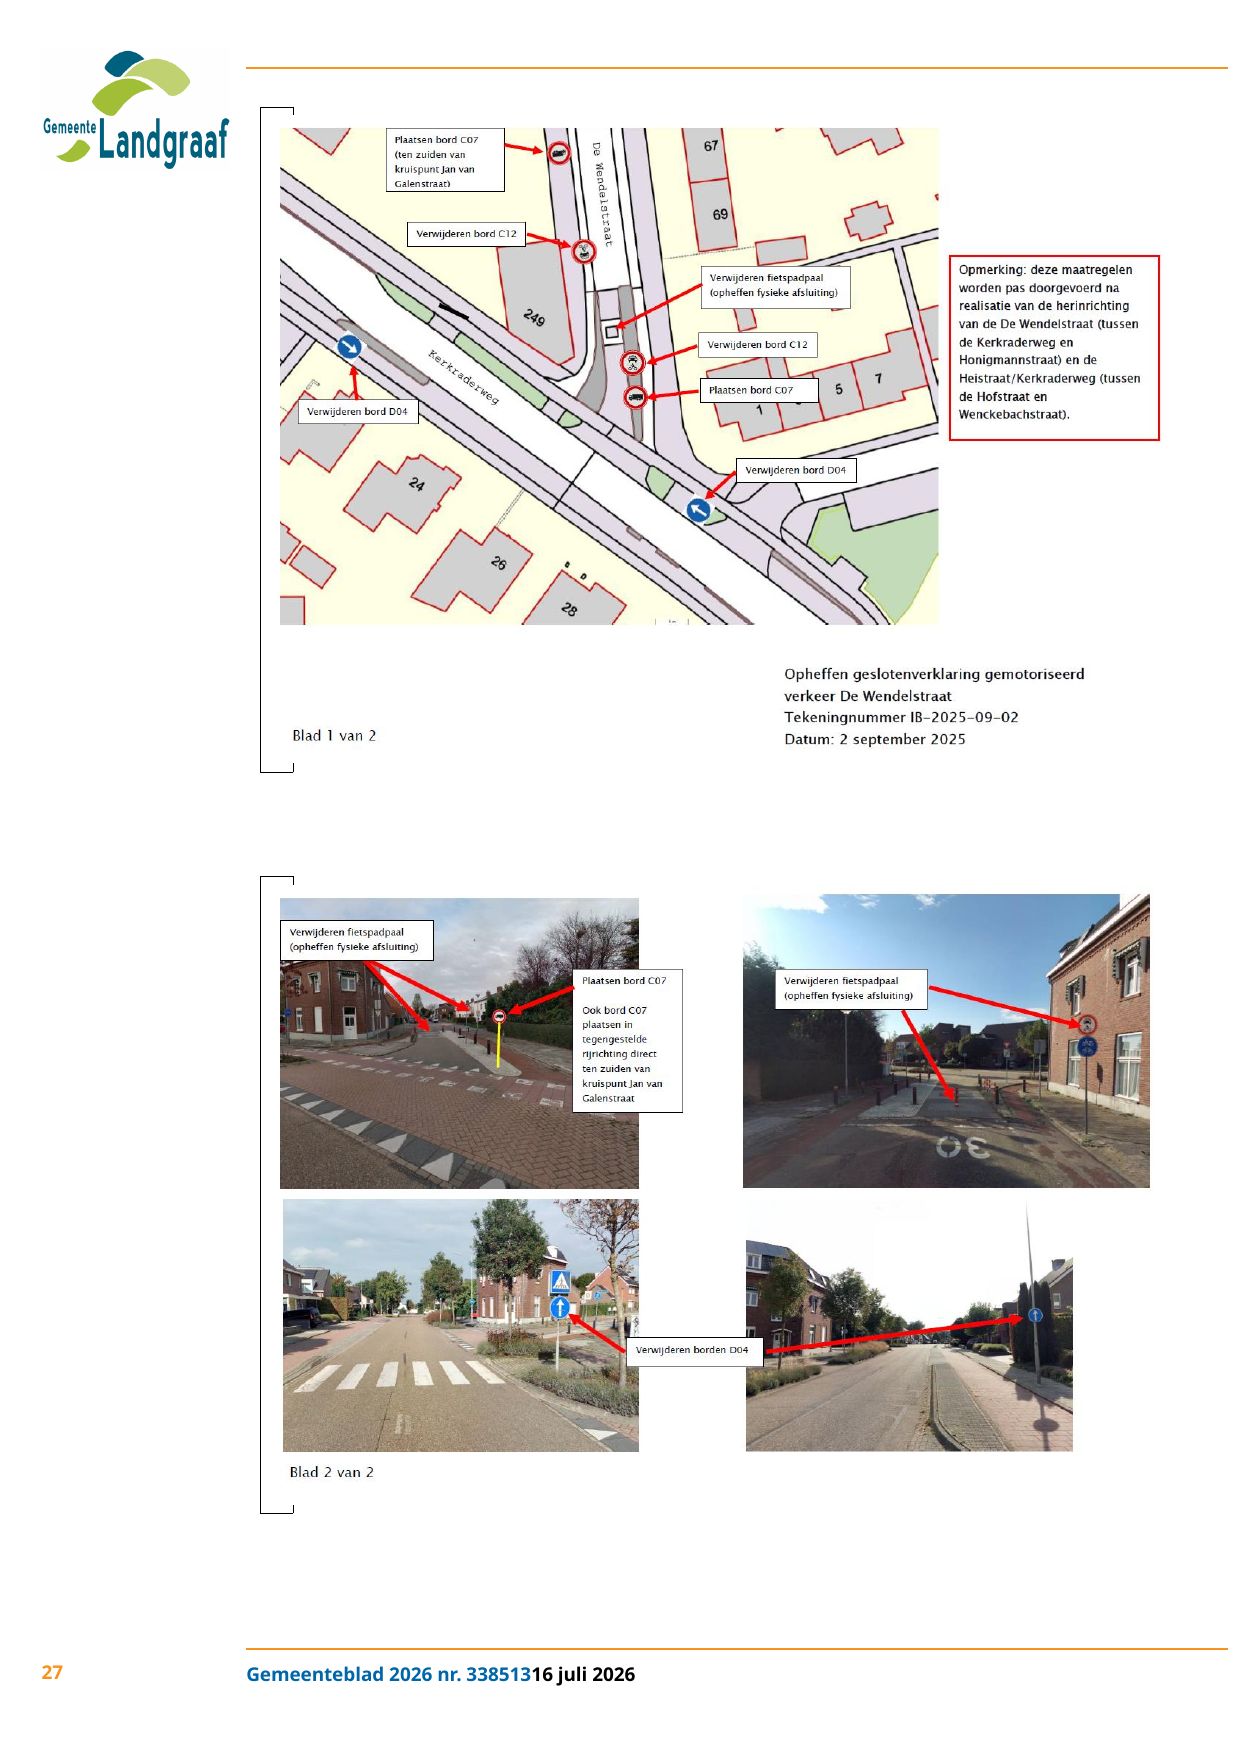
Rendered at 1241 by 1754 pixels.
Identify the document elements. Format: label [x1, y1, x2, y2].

picture [268, 115, 1173, 763]
picture [268, 885, 1173, 1505]
picture [41, 47, 231, 172]
